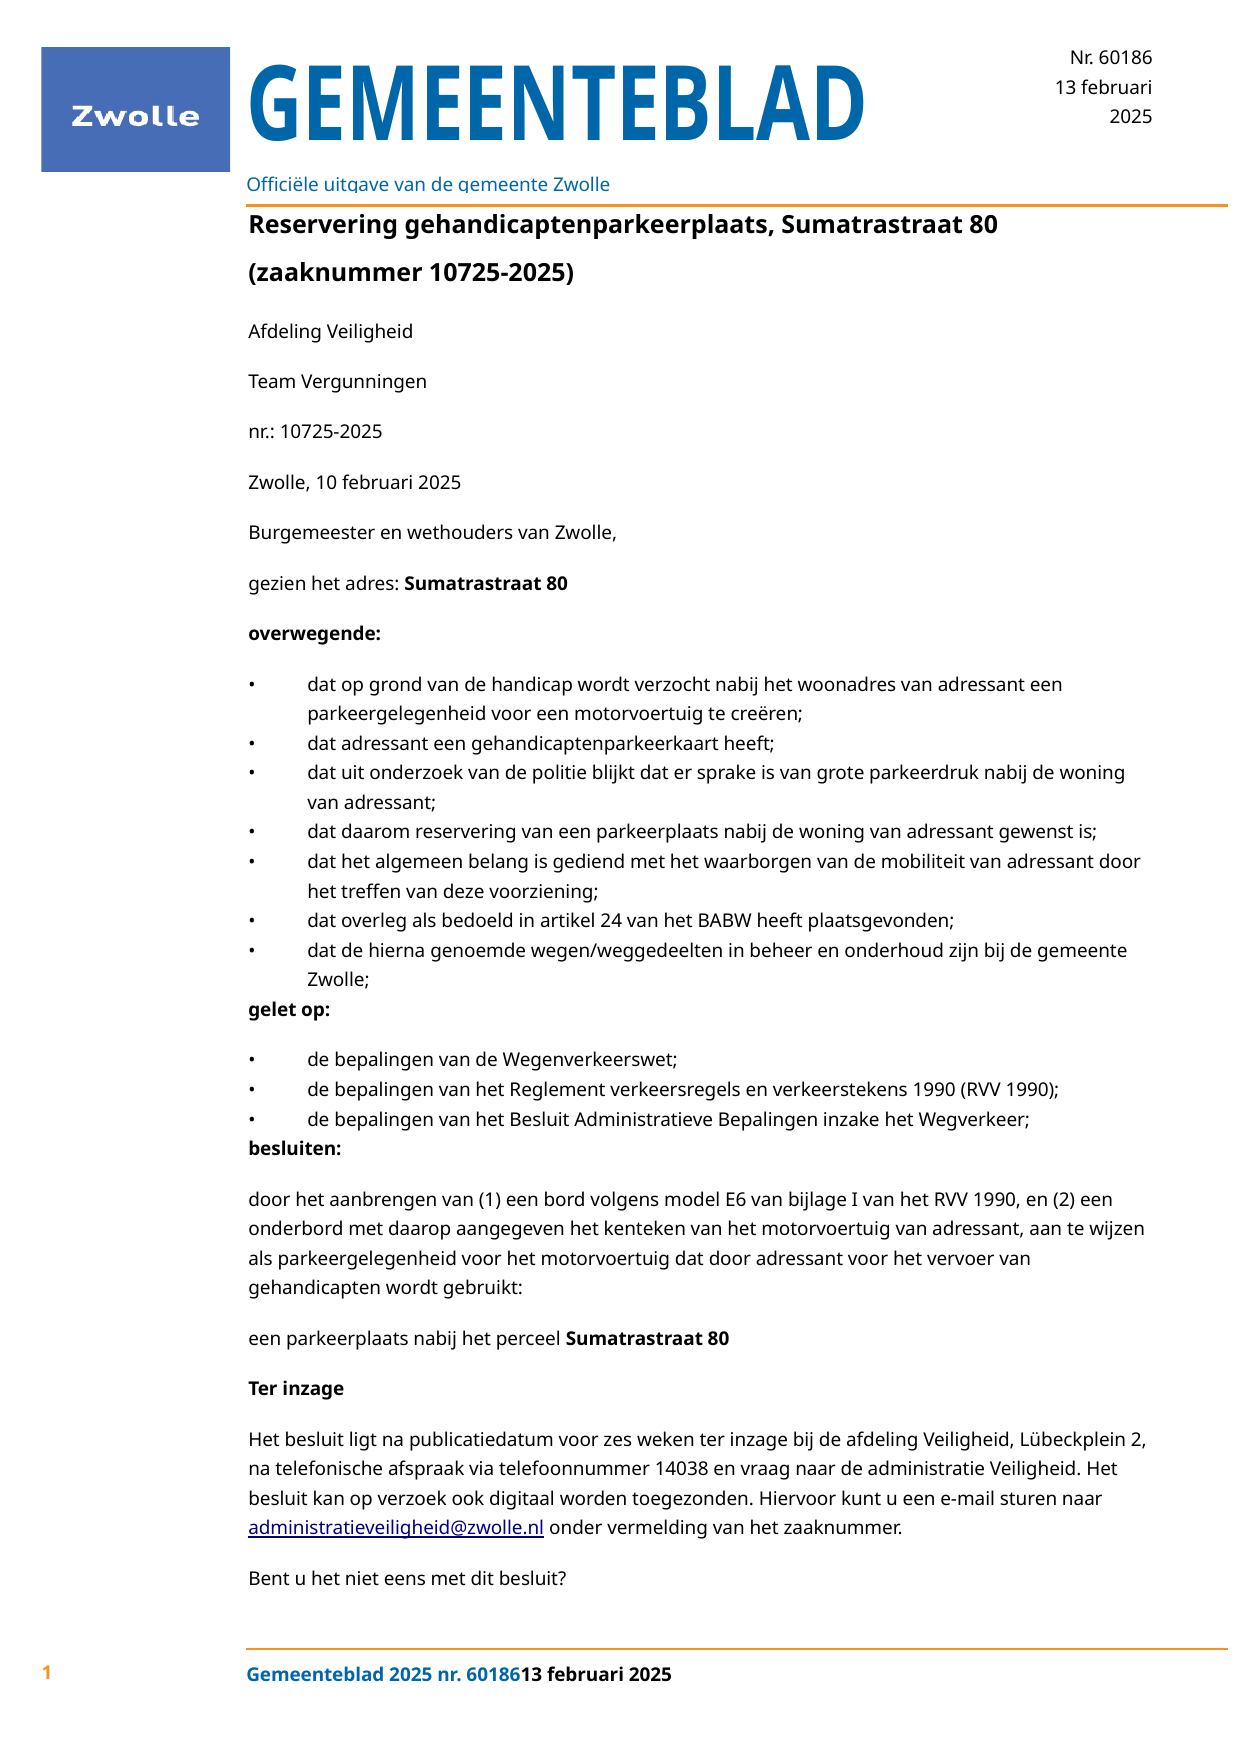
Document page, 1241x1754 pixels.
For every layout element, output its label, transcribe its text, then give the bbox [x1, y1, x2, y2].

text Team Vergunningen [248, 368, 1152, 394]
text overwegende: [248, 620, 1152, 646]
list dat op grond van de handicap wordt verzocht nabij het woonadres van adressant een parkeergelegenheid voor een motorvoertuig te creëren; [248, 671, 1152, 726]
text nr.: 10725-2025 [248, 419, 1152, 444]
text Burgemeester en wethouders van Zwolle, [248, 519, 1152, 545]
text Bent u het niet eens met dit besluit? [248, 1565, 1152, 1591]
list dat adressant een gehandicaptenparkeerkaart heeft; [248, 730, 1152, 756]
text een parkeerplaats nabij het perceel Sumatrastraat 80 [248, 1325, 1152, 1351]
list de bepalingen van het Reglement verkeersregels en verkeerstekens 1990 (RVV 1990); [248, 1076, 1152, 1102]
text Reservering gehandicaptenparkeerplaats, Sumatrastraat 80 (zaaknummer 10725-2025) [248, 207, 1152, 288]
text Zwolle, 10 februari 2025 [248, 469, 1152, 495]
text Ter inzage [248, 1375, 1152, 1401]
text Afdeling Veiligheid [248, 318, 1152, 344]
list dat het algemeen belang is gediend met het waarborgen van de mobiliteit van adressant door het treffen van deze voorziening; [248, 848, 1152, 904]
text Het besluit ligt na publicatiedatum voor zes weken ter inzage bij de afdeling Veiligheid, Lübeckplein 2, na telefonische afspraak via telefoonnummer 14038 en vraag naar de administratie Veiligheid. Het besluit kan op verzoek ook digitaal worden toegezonden. Hiervoor kunt u een e-mail sturen naar administratieveiligheid@zwolle.nl onder vermelding van het zaaknummer. [248, 1426, 1152, 1540]
picture [41, 47, 231, 172]
list dat uit onderzoek van de politie blijkt dat er sprake is van grote parkeerdruk nabij de woning van adressant; [248, 759, 1152, 815]
text gelet op: [248, 996, 1152, 1022]
list dat de hierna genoemde wegen/weggedeelten in beheer en onderhoud zijn bij de gemeente Zwolle; [248, 937, 1152, 992]
list dat overleg als bedoeld in artikel 24 van het BABW heeft plaatsgevonden; [248, 907, 1152, 933]
list dat daarom reservering van een parkeerplaats nabij de woning van adressant gewenst is; [248, 819, 1152, 844]
list de bepalingen van de Wegenverkeerswet; [248, 1047, 1152, 1072]
list de bepalingen van het Besluit Administratieve Bepalingen inzake het Wegverkeer; [248, 1106, 1152, 1132]
text besluiten: [248, 1135, 1152, 1161]
text gezien het adres: Sumatrastraat 80 [248, 570, 1152, 596]
text door het aanbrengen van (1) een bord volgens model E6 van bijlage I van het RVV 1990, en (2) een onderbord met daarop aangegeven het kenteken van het motorvoertuig van adressant, aan te wijzen als parkeergelegenheid voor het motorvoertuig dat door adressant voor het vervoer van gehandicapten wordt gebruikt: [248, 1186, 1152, 1300]
